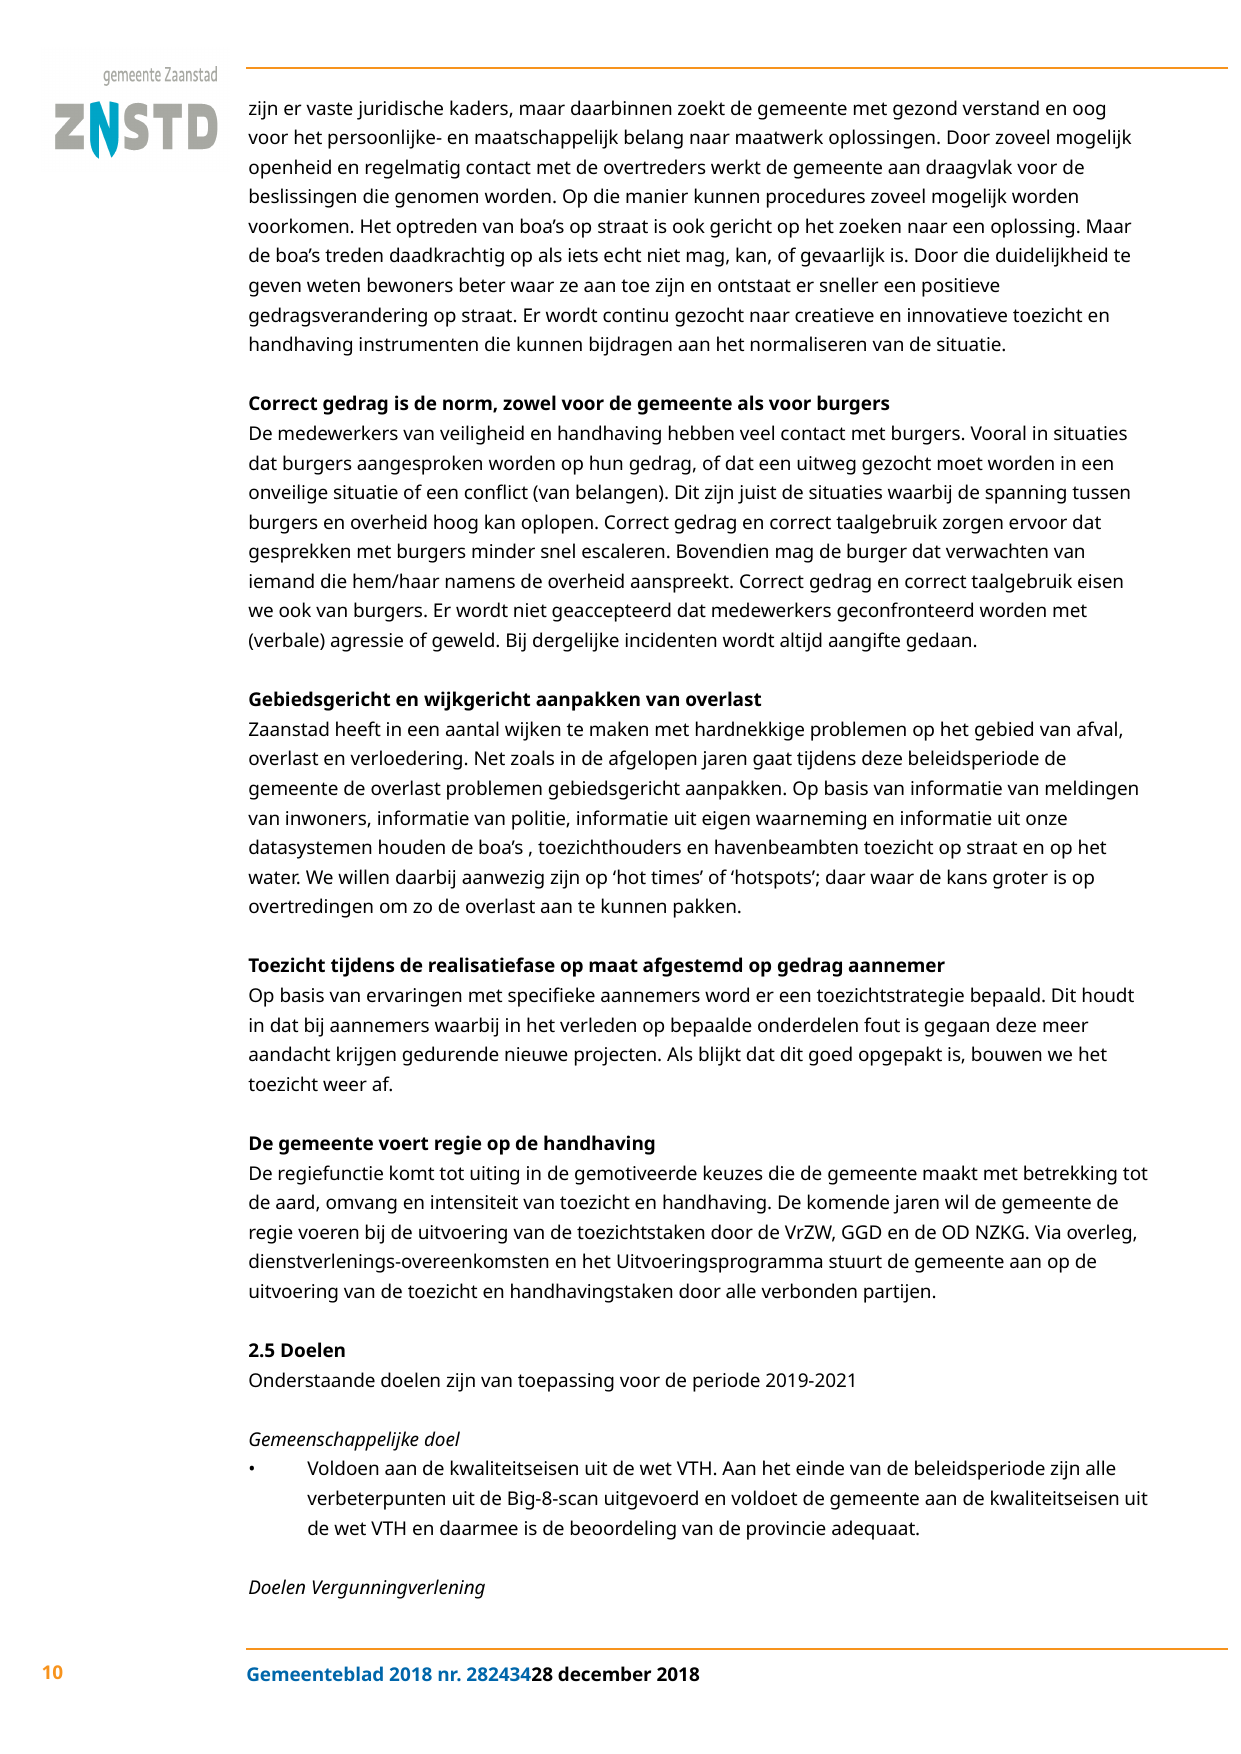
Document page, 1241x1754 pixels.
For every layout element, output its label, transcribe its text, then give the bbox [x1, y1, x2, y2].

text Onderstaande doelen zijn van toepassing voor de periode 2019-2021 [248, 1367, 1152, 1393]
list Voldoen aan de kwaliteitseisen uit de wet VTH. Aan het einde van de beleidsperiode zijn alle verbeterpunten uit de Big-8-scan uitgevoerd en voldoet de gemeente aan de kwaliteitseisen uit de wet VTH en daarmee is de beoordeling van de provincie adequaat. [248, 1456, 1152, 1541]
picture [41, 47, 231, 172]
text Correct gedrag is de norm, zowel voor de gemeente als voor burgers [248, 391, 1152, 416]
text De regiefunctie komt tot uiting in de gemotiveerde keuzes die de gemeente maakt met betrekking tot de aard, omvang en intensiteit van toezicht en handhaving. De komende jaren wil de gemeente de regie voeren bij de uitvoering van de toezichtstaken door de VrZW, GGD en de OD NZKG. Via overleg, dienstverlenings-overeenkomsten en het Uitvoeringsprogramma stuurt de gemeente aan op de uitvoering van de toezicht en handhavingstaken door alle verbonden partijen. [248, 1160, 1152, 1304]
text Doelen Vergunningverlening [248, 1574, 1152, 1600]
text Gemeenschappelijke doel [248, 1426, 1152, 1452]
text 2.5 Doelen [248, 1337, 1152, 1363]
text De gemeente voert regie op de handhaving [248, 1130, 1152, 1156]
text Zaanstad heeft in een aantal wijken te maken met hardnekkige problemen op het gebied van afval, overlast en verloedering. Net zoals in de afgelopen jaren gaat tijdens deze beleidsperiode de gemeente de overlast problemen gebiedsgericht aanpakken. Op basis van informatie van meldingen van inwoners, informatie van politie, informatie uit eigen waarneming en informatie uit onze datasystemen houden de boa’s , toezichthouders en havenbeambten toezicht op straat en op het water. We willen daarbij aanwezig zijn op ‘hot times’ of ‘hotspots’; daar waar de kans groter is op overtredingen om zo de overlast aan te kunnen pakken. [248, 716, 1152, 919]
text De medewerkers van veiligheid en handhaving hebben veel contact met burgers. Vooral in situaties dat burgers aangesproken worden op hun gedrag, of dat een uitweg gezocht moet worden in een onveilige situatie of een conflict (van belangen). Dit zijn juist de situaties waarbij de spanning tussen burgers en overheid hoog kan oplopen. Correct gedrag en correct taalgebruik zorgen ervoor dat gesprekken met burgers minder snel escaleren. Bovendien mag de burger dat verwachten van iemand die hem/haar namens de overheid aanspreekt. Correct gedrag en correct taalgebruik eisen we ook van burgers. Er wordt niet geaccepteerd dat medewerkers geconfronteerd worden met (verbale) agressie of geweld. Bij dergelijke incidenten wordt altijd aangifte gedaan. [248, 420, 1152, 653]
text Op basis van ervaringen met specifieke aannemers word er een toezichtstrategie bepaald. Dit houdt in dat bij aannemers waarbij in het verleden op bepaalde onderdelen fout is gegaan deze meer aandacht krijgen gedurende nieuwe projecten. Als blijkt dat dit goed opgepakt is, bouwen we het toezicht weer af. [248, 982, 1152, 1097]
text zijn er vaste juridische kaders, maar daarbinnen zoekt de gemeente met gezond verstand en oog voor het persoonlijke- en maatschappelijk belang naar maatwerk oplossingen. Door zoveel mogelijk openheid en regelmatig contact met de overtreders werkt de gemeente aan draagvlak voor de beslissingen die genomen worden. Op die manier kunnen procedures zoveel mogelijk worden voorkomen. Het optreden van boa’s op straat is ook gericht op het zoeken naar een oplossing. Maar de boa’s treden daadkrachtig op als iets echt niet mag, kan, of gevaarlijk is. Door die duidelijkheid te geven weten bewoners beter waar ze aan toe zijn en ontstaat er sneller een positieve gedragsverandering op straat. Er wordt continu gezocht naar creatieve en innovatieve toezicht en handhaving instrumenten die kunnen bijdragen aan het normaliseren van de situatie. [248, 95, 1152, 357]
text Gebiedsgericht en wijkgericht aanpakken van overlast [248, 686, 1152, 712]
text Toezicht tijdens de realisatiefase op maat afgestemd op gedrag aannemer [248, 953, 1152, 978]
